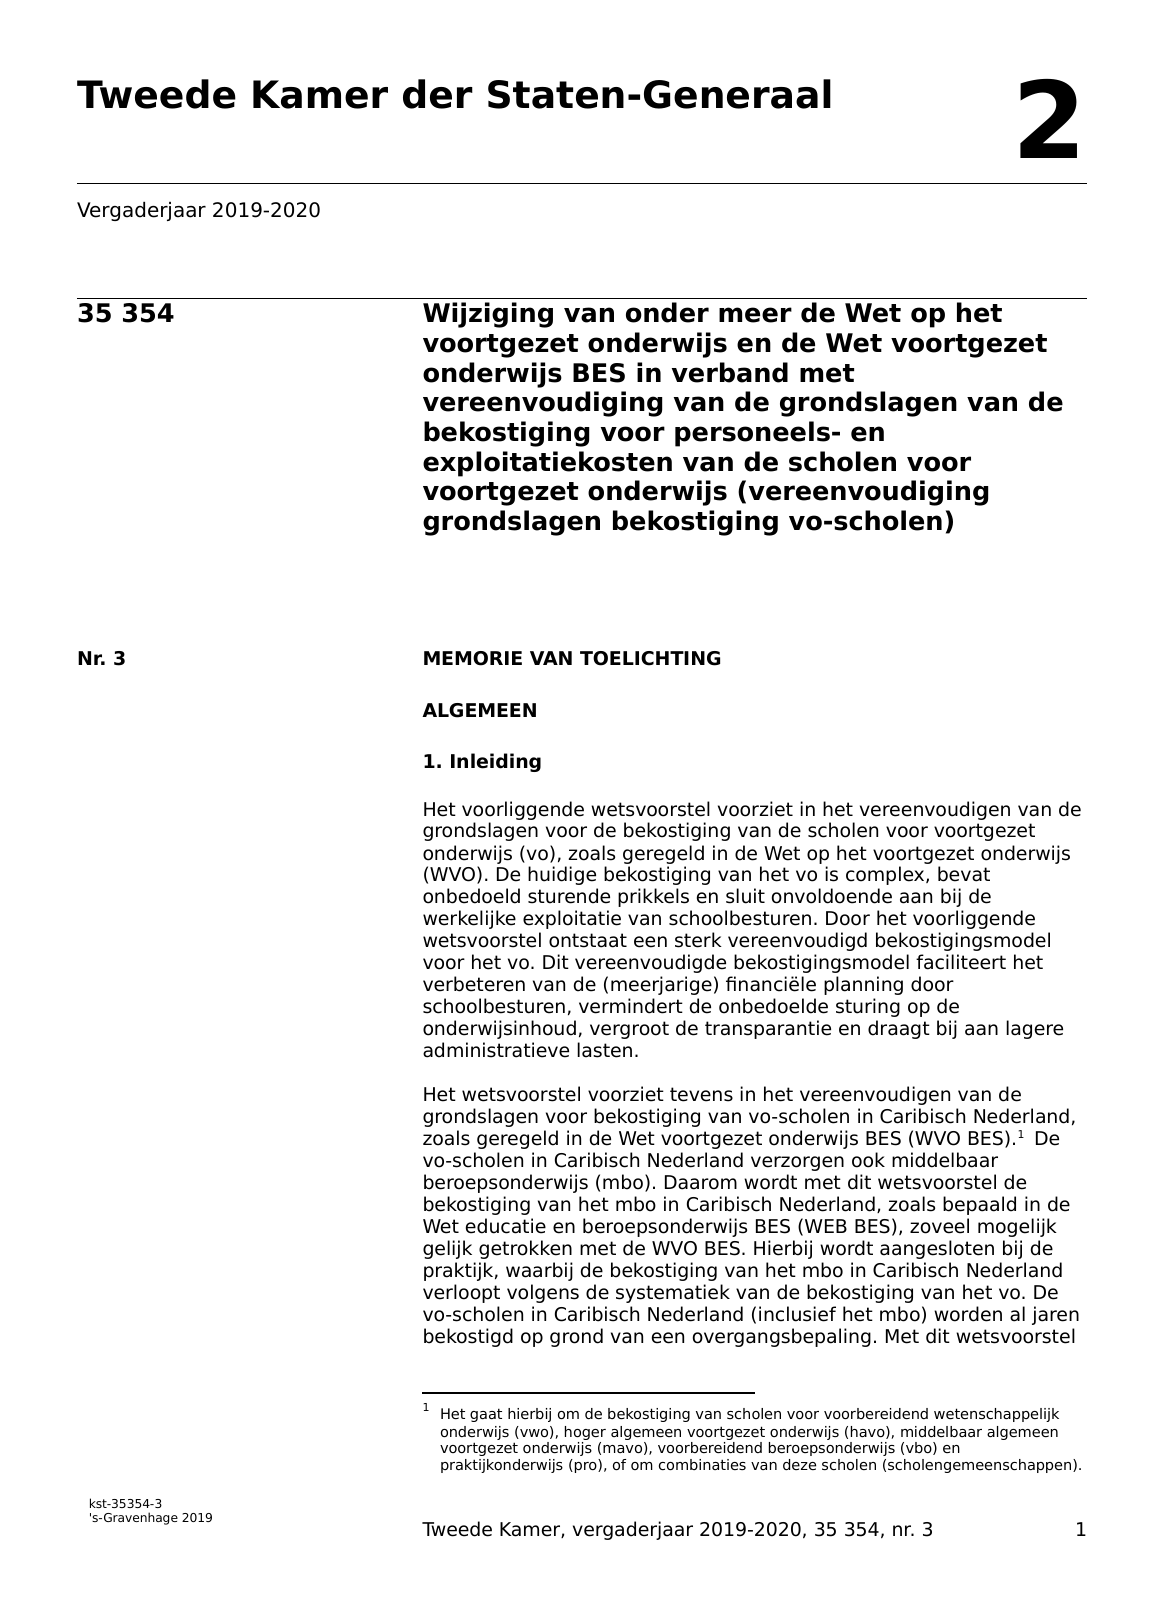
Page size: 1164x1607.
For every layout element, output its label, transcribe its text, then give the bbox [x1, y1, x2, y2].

table_cell Vergaderjaar 2019-2020 [77, 184, 1087, 298]
text kst-35354-3 [88, 1497, 323, 1511]
subtitle ALGEMEEN [422, 699, 1087, 721]
subtitle 1. Inleiding [422, 751, 1087, 773]
subtitle 35 354 Wijziging van onder meer de Wet op het voortgezet onderwijs en de Wet voortgezet onderwijs BES in verband met vereenvoudiging van de grondslagen van de bekostiging voor personeels- en exploitatiekosten van de scholen voor voortgezet onderwijs (vereenvoudiging grondslagen bekostiging vo-scholen) [77, 299, 1087, 536]
text 's-Gravenhage 2019 [88, 1511, 323, 1525]
text Het gaat hierbij om de bekostiging van scholen voor voorbereidend wetenschappelijk onderwijs (vwo), hoger algemeen voortgezet onderwijs (havo), middelbaar algemeen voortgezet onderwijs (mavo), voorbereidend beroepsonderwijs (vbo) en praktijkonderwijs (pro), of om combinaties van deze scholen (scholengemeenschappen). [422, 1402, 1087, 1474]
text Het wetsvoorstel voorziet tevens in het vereenvoudigen van de grondslagen voor bekostiging van vo-scholen in Caribisch Nederland, zoals geregeld in de Wet voortgezet onderwijs BES (WVO BES). De vo-scholen in Caribisch Nederland verzorgen ook middelbaar beroepsonderwijs (mbo). Daarom wordt met dit wetsvoorstel de bekostiging van het mbo in Caribisch Nederland, zoals bepaald in de Wet educatie en beroepsonderwijs BES (WEB BES), zoveel mogelijk gelijk getrokken met de WVO BES. Hierbij wordt aangesloten bij de praktijk, waarbij de bekostiging van het mbo in Caribisch Nederland verloopt volgens de systematiek van de bekostiging van het vo. De vo-scholen in Caribisch Nederland (inclusief het mbo) worden al jaren bekostigd op grond van een overgangsbepaling. Met dit wetsvoorstel [422, 1084, 1087, 1348]
table_header Tweede Kamer der Staten-Generaal [77, 59, 886, 183]
table_header 2 [886, 59, 1087, 183]
text Het voorliggende wetsvoorstel voorziet in het vereenvoudigen van de grondslagen voor de bekostiging van de scholen voor voortgezet onderwijs (vo), zoals geregeld in de Wet op het voortgezet onderwijs (WVO). De huidige bekostiging van het vo is complex, bevat onbedoeld sturende prikkels en sluit onvoldoende aan bij de werkelijke exploitatie van schoolbesturen. Door het voorliggende wetsvoorstel ontstaat een sterk vereenvoudigd bekostigingsmodel voor het vo. Dit vereenvoudigde bekostigingsmodel faciliteert het verbeteren van de (meerjarige) financiële planning door schoolbesturen, vermindert de onbedoelde sturing op de onderwijsinhoud, vergroot de transparantie en draagt bij aan lagere administratieve lasten. [422, 798, 1087, 1062]
subtitle Nr. 3 MEMORIE VAN TOELICHTING [77, 647, 1087, 669]
